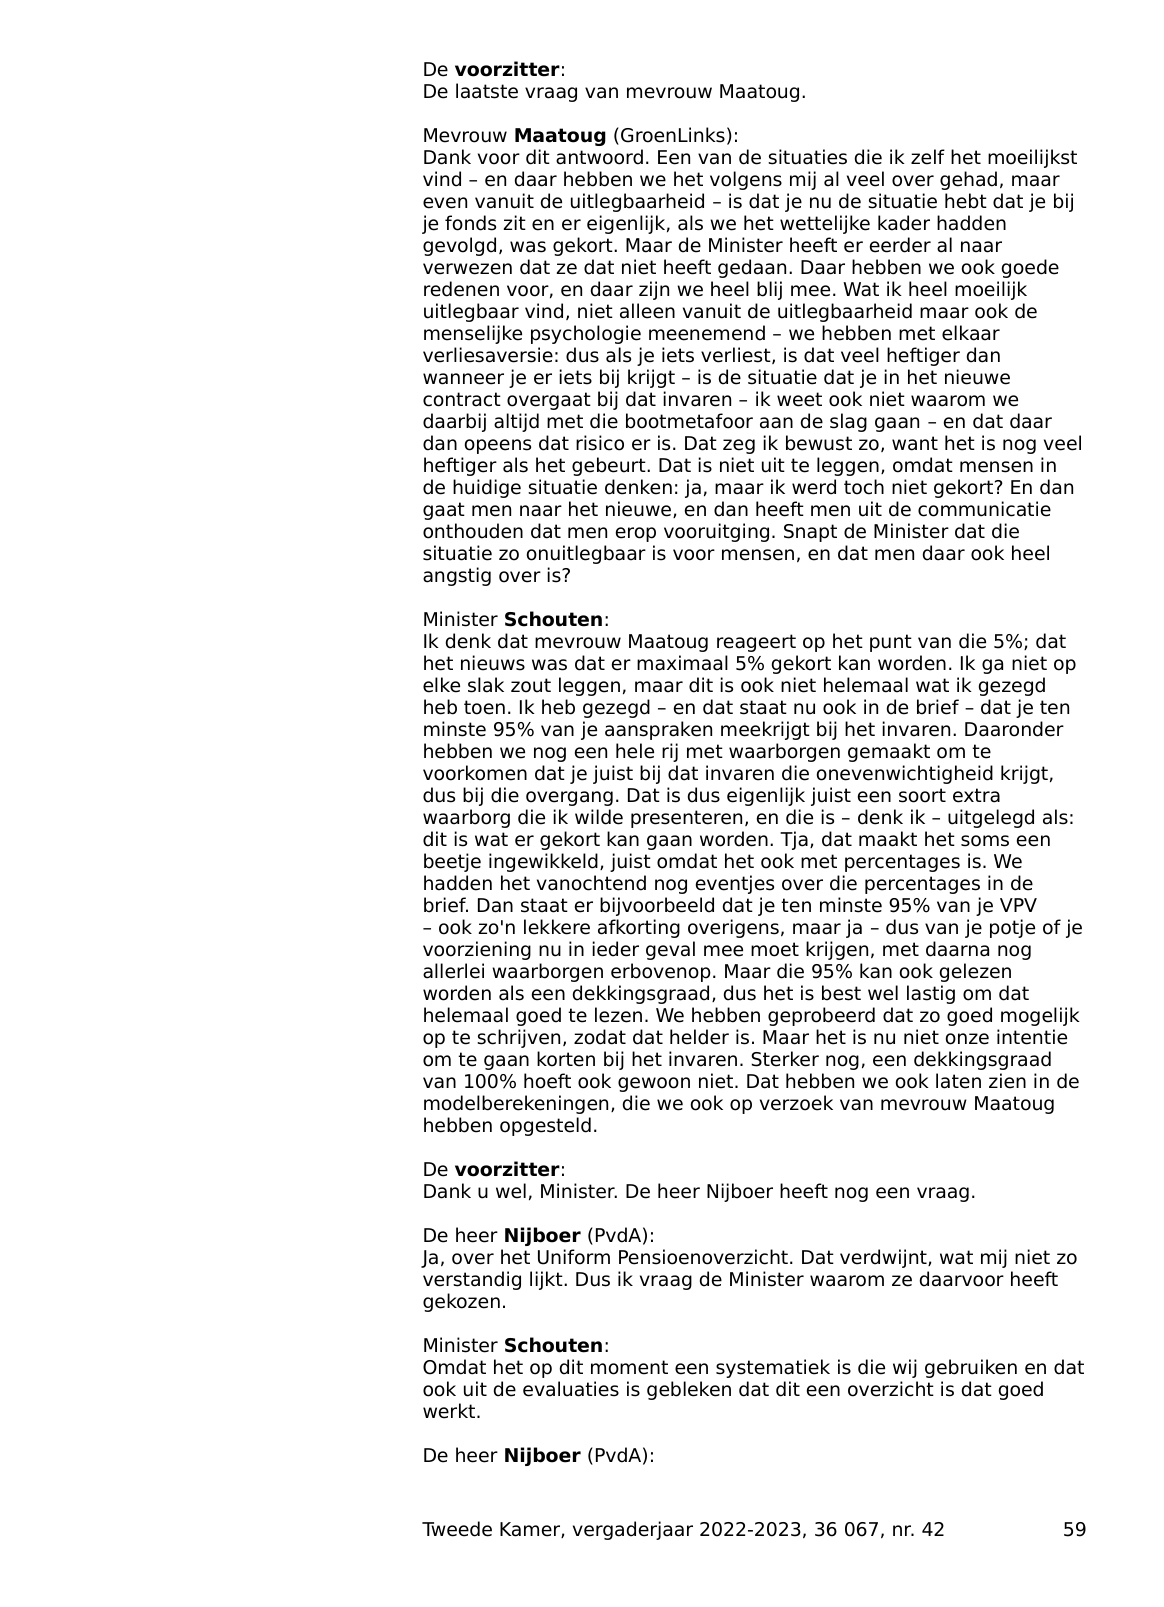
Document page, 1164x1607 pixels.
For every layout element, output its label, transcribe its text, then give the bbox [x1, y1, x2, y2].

text Ik denk dat mevrouw Maatoug reageert op het punt van die 5%; dat het nieuws was dat er maximaal 5% gekort kan worden. Ik ga niet op elke slak zout leggen, maar dit is ook niet helemaal wat ik gezegd heb toen. Ik heb gezegd – en dat staat nu ook in de brief – dat je ten minste 95% van je aanspraken meekrijgt bij het invaren. Daaronder hebben we nog een hele rij met waarborgen gemaakt om te voorkomen dat je juist bij dat invaren die onevenwichtigheid krijgt, dus bij die overgang. Dat is dus eigenlijk juist een soort extra waarborg die ik wilde presenteren, en die is – denk ik – uitgelegd als: dit is wat er gekort kan gaan worden. Tja, dat maakt het soms een beetje ingewikkeld, juist omdat het ook met percentages is. We hadden het vanochtend nog eventjes over die percentages in de brief. Dan staat er bijvoorbeeld dat je ten minste 95% van je VPV – ook zo'n lekkere afkorting overigens, maar ja – dus van je potje of je voorziening nu in ieder geval mee moet krijgen, met daarna nog allerlei waarborgen erbovenop. Maar die 95% kan ook gelezen worden als een dekkingsgraad, dus het is best wel lastig om dat helemaal goed te lezen. We hebben geprobeerd dat zo goed mogelijk op te schrijven, zodat dat helder is. Maar het is nu niet onze intentie om te gaan korten bij het invaren. Sterker nog, een dekkingsgraad van 100% hoeft ook gewoon niet. Dat hebben we ook laten zien in de modelberekeningen, die we ook op verzoek van mevrouw Maatoug hebben opgesteld. [422, 631, 1087, 1136]
text De voorzitter: [422, 1159, 1087, 1181]
text Dank u wel, Minister. De heer Nijboer heeft nog een vraag. [422, 1181, 1087, 1203]
text De laatste vraag van mevrouw Maatoug. [422, 81, 1087, 103]
text Minister Schouten: [422, 1335, 1087, 1357]
text Ja, over het Uniform Pensioenoverzicht. Dat verdwijnt, wat mij niet zo verstandig lijkt. Dus ik vraag de Minister waarom ze daarvoor heeft gekozen. [422, 1247, 1087, 1313]
text De heer Nijboer (PvdA): [422, 1445, 1087, 1467]
text De voorzitter: [422, 59, 1087, 81]
text Minister Schouten: [422, 609, 1087, 631]
text Mevrouw Maatoug (GroenLinks): [422, 125, 1087, 147]
text Omdat het op dit moment een systematiek is die wij gebruiken en dat ook uit de evaluaties is gebleken dat dit een overzicht is dat goed werkt. [422, 1357, 1087, 1423]
text De heer Nijboer (PvdA): [422, 1225, 1087, 1247]
text Dank voor dit antwoord. Een van de situaties die ik zelf het moeilijkst vind – en daar hebben we het volgens mij al veel over gehad, maar even vanuit de uitlegbaarheid – is dat je nu de situatie hebt dat je bij je fonds zit en er eigenlijk, als we het wettelijke kader hadden gevolgd, was gekort. Maar de Minister heeft er eerder al naar verwezen dat ze dat niet heeft gedaan. Daar hebben we ook goede redenen voor, en daar zijn we heel blij mee. Wat ik heel moeilijk uitlegbaar vind, niet alleen vanuit de uitlegbaarheid maar ook de menselijke psychologie meenemend – we hebben met elkaar verliesaversie: dus als je iets verliest, is dat veel heftiger dan wanneer je er iets bij krijgt – is de situatie dat je in het nieuwe contract overgaat bij dat invaren – ik weet ook niet waarom we daarbij altijd met die bootmetafoor aan de slag gaan – en dat daar dan opeens dat risico er is. Dat zeg ik bewust zo, want het is nog veel heftiger als het gebeurt. Dat is niet uit te leggen, omdat mensen in de huidige situatie denken: ja, maar ik werd toch niet gekort? En dan gaat men naar het nieuwe, en dan heeft men uit de communicatie onthouden dat men erop vooruitging. Snapt de Minister dat die situatie zo onuitlegbaar is voor mensen, en dat men daar ook heel angstig over is? [422, 147, 1087, 587]
